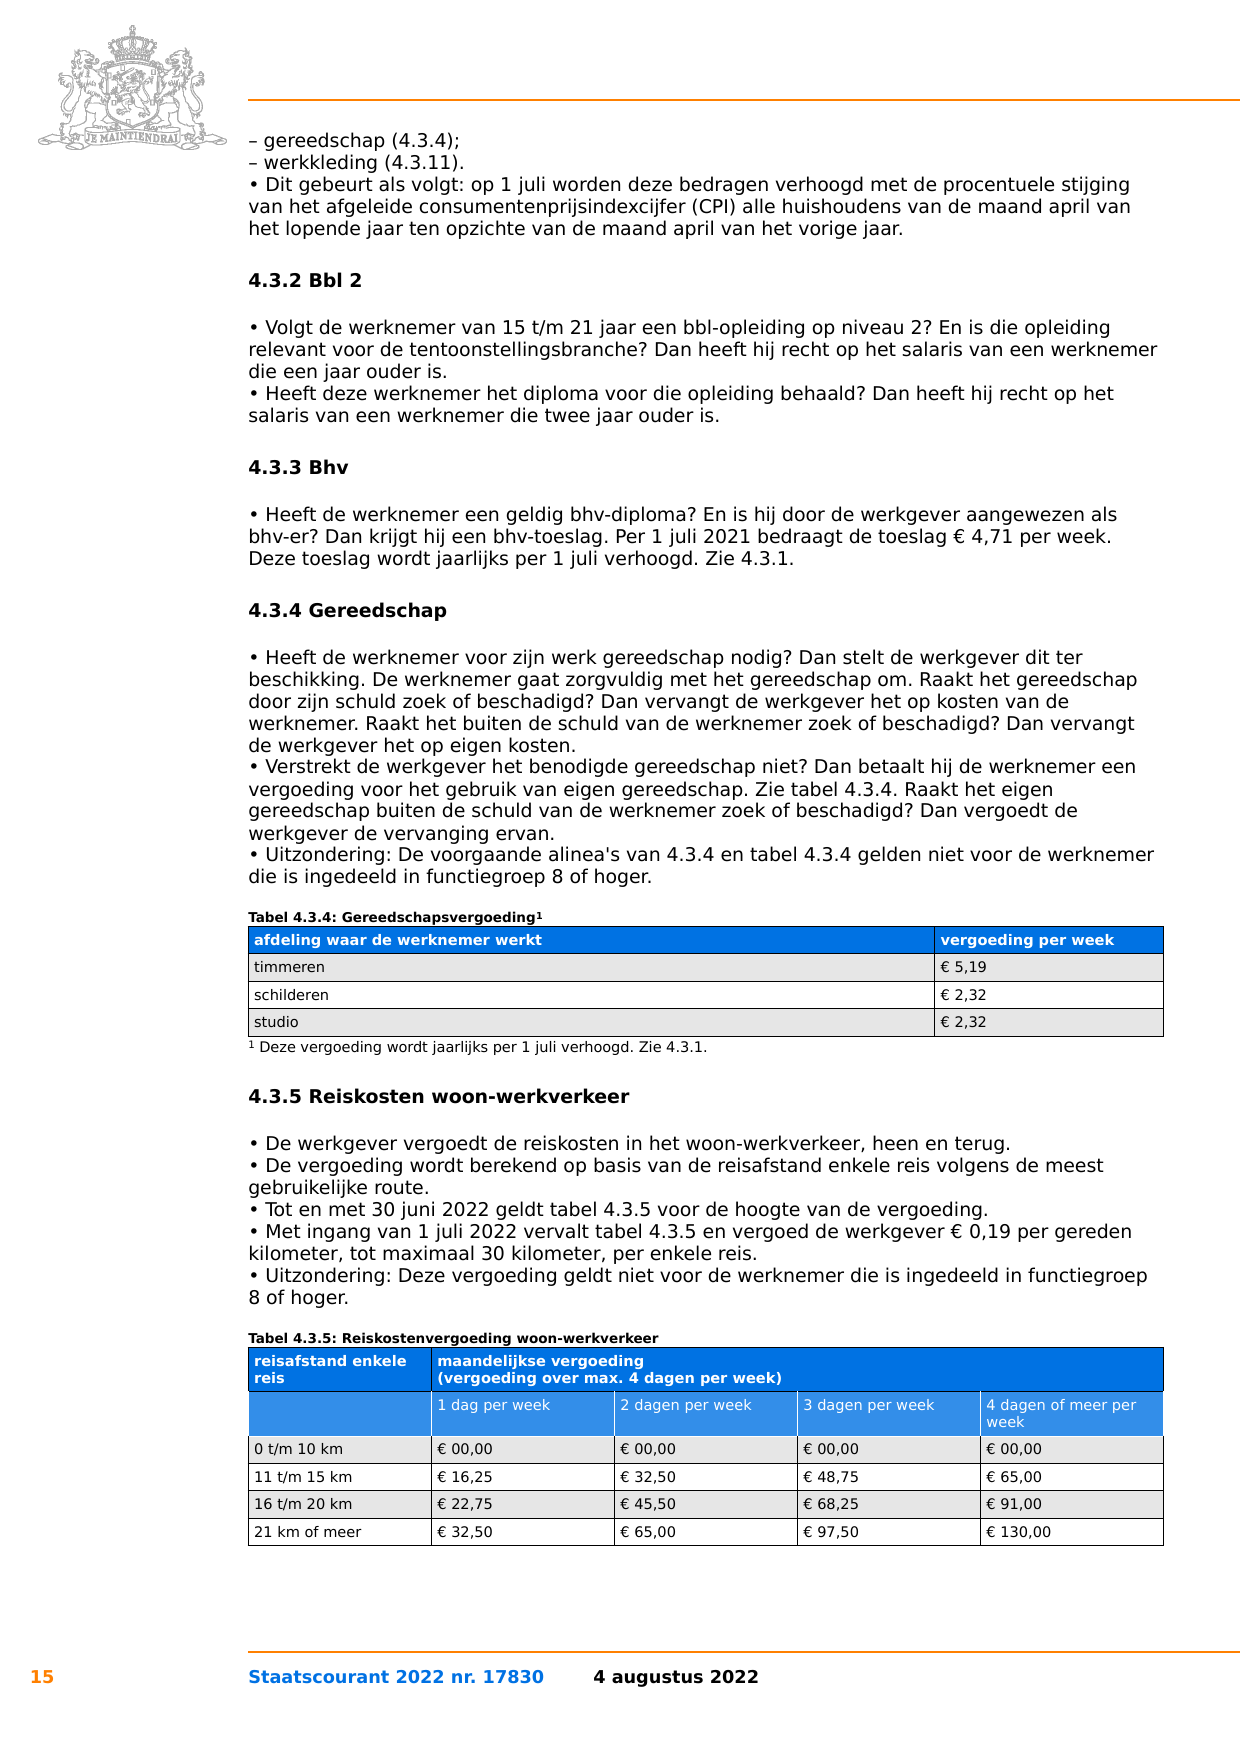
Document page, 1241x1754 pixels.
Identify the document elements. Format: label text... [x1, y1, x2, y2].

table_cell € 5,19 [935, 954, 1163, 981]
table_cell reisafstand enkele reis [249, 1348, 431, 1391]
table_cell € 48,75 [798, 1464, 980, 1490]
text – werkkleding (4.3.11). [248, 152, 1163, 174]
table_cell € 00,00 [981, 1437, 1163, 1463]
table_cell 1 dag per week [432, 1392, 614, 1436]
table_cell € 22,75 [432, 1491, 614, 1518]
table_cell 21 km of meer [249, 1519, 431, 1545]
text • Heeft de werknemer voor zijn werk gereedschap nodig? Dan stelt de werkgever dit ter beschikking. De werknemer gaat zorgvuldig met het gereedschap om. Raakt het gereedschap door zijn schuld zoek of beschadigd? Dan vervangt de werkgever het op kosten van de werknemer. Raakt het buiten de schuld van de werknemer zoek of beschadigd? Dan vervangt de werkgever het op eigen kosten. [248, 647, 1163, 756]
table_cell € 00,00 [615, 1437, 797, 1463]
table_cell studio [249, 1009, 934, 1036]
text • Heeft deze werknemer het diploma voor die opleiding behaald? Dan heeft hij recht op het salaris van een werknemer die twee jaar ouder is. [248, 383, 1163, 427]
table_cell 2 dagen per week [615, 1392, 797, 1436]
table_header Tabel 4.3.4: Gereedschapsvergoeding1 [248, 910, 1163, 926]
subtitle 4.3.3 Bhv [248, 457, 1163, 479]
table_cell € 45,50 [615, 1491, 797, 1518]
text • De vergoeding wordt berekend op basis van de reisafstand enkele reis volgens de meest gebruikelijke route. [248, 1155, 1163, 1199]
text • Volgt de werknemer van 15 t/m 21 jaar een bbl-opleiding op niveau 2? En is die opleiding relevant voor de tentoonstellingsbranche? Dan heeft hij recht op het salaris van een werknemer die een jaar ouder is. [248, 317, 1163, 383]
table_cell € 97,50 [798, 1519, 980, 1545]
table_cell € 130,00 [981, 1519, 1163, 1545]
subtitle 4.3.5 Reiskosten woon-werkverkeer [248, 1086, 1163, 1108]
table_cell € 2,32 [935, 982, 1163, 1008]
text • Tot en met 30 juni 2022 geldt tabel 4.3.5 voor de hoogte van de vergoeding. [248, 1199, 1163, 1221]
text • Uitzondering: De voorgaande alinea's van 4.3.4 en tabel 4.3.4 gelden niet voor de werknemer die is ingedeeld in functiegroep 8 of hoger. [248, 844, 1163, 888]
table_cell € 32,50 [615, 1464, 797, 1490]
table_cell € 16,25 [432, 1464, 614, 1490]
table_cell € 00,00 [798, 1437, 980, 1463]
text • Met ingang van 1 juli 2022 vervalt tabel 4.3.5 en vergoed de werkgever € 0,19 per gereden kilometer, tot maximaal 30 kilometer, per enkele reis. [248, 1221, 1163, 1265]
table_cell € 2,32 [935, 1009, 1163, 1036]
table_cell 1 Deze vergoeding wordt jaarlijks per 1 juli verhoogd. Zie 4.3.1. [248, 1037, 1163, 1056]
table_cell € 91,00 [981, 1491, 1163, 1518]
table_cell 4 dagen of meer per week [981, 1392, 1163, 1436]
subtitle 4.3.2 Bbl 2 [248, 270, 1163, 292]
table_cell 3 dagen per week [798, 1392, 980, 1436]
table_cell € 65,00 [981, 1464, 1163, 1490]
picture [38, 25, 227, 150]
table_cell 11 t/m 15 km [249, 1464, 431, 1490]
table_cell 0 t/m 10 km [249, 1437, 431, 1463]
text • Verstrekt de werkgever het benodigde gereedschap niet? Dan betaalt hij de werknemer een vergoeding voor het gebruik van eigen gereedschap. Zie tabel 4.3.4. Raakt het eigen gereedschap buiten de schuld van de werknemer zoek of beschadigd? Dan vergoedt de werkgever de vervanging ervan. [248, 756, 1163, 844]
table_cell schilderen [249, 982, 934, 1008]
table_header Tabel 4.3.5: Reiskostenvergoeding woon-werkverkeer [248, 1331, 1163, 1347]
table_cell [249, 1392, 431, 1436]
table_cell € 00,00 [432, 1437, 614, 1463]
table_cell € 68,25 [798, 1491, 980, 1518]
subtitle 4.3.4 Gereedschap [248, 599, 1163, 622]
table_cell € 65,00 [615, 1519, 797, 1545]
text • Uitzondering: Deze vergoeding geldt niet voor de werknemer die is ingedeeld in functiegroep 8 of hoger. [248, 1265, 1163, 1309]
text • De werkgever vergoedt de reiskosten in het woon-werkverkeer, heen en terug. [248, 1133, 1163, 1155]
table_cell 16 t/m 20 km [249, 1491, 431, 1518]
text • Dit gebeurt als volgt: op 1 juli worden deze bedragen verhoogd met de procentuele stijging van het afgeleide consumentenprijsindexcijfer (CPI) alle huishoudens van de maand april van het lopende jaar ten opzichte van de maand april van het vorige jaar. [248, 174, 1163, 240]
table_cell vergoeding per week [935, 927, 1163, 953]
table_cell timmeren [249, 954, 934, 981]
table_cell maandelijkse vergoeding (vergoeding over max. 4 dagen per week) [432, 1348, 1163, 1391]
table_cell afdeling waar de werknemer werkt [249, 927, 934, 953]
text – gereedschap (4.3.4); [248, 130, 1163, 152]
table_cell € 32,50 [432, 1519, 614, 1545]
text • Heeft de werknemer een geldig bhv-diploma? En is hij door de werkgever aangewezen als bhv-er? Dan krijgt hij een bhv-toeslag. Per 1 juli 2021 bedraagt de toeslag € 4,71 per week. Deze toeslag wordt jaarlijks per 1 juli verhoogd. Zie 4.3.1. [248, 504, 1163, 569]
